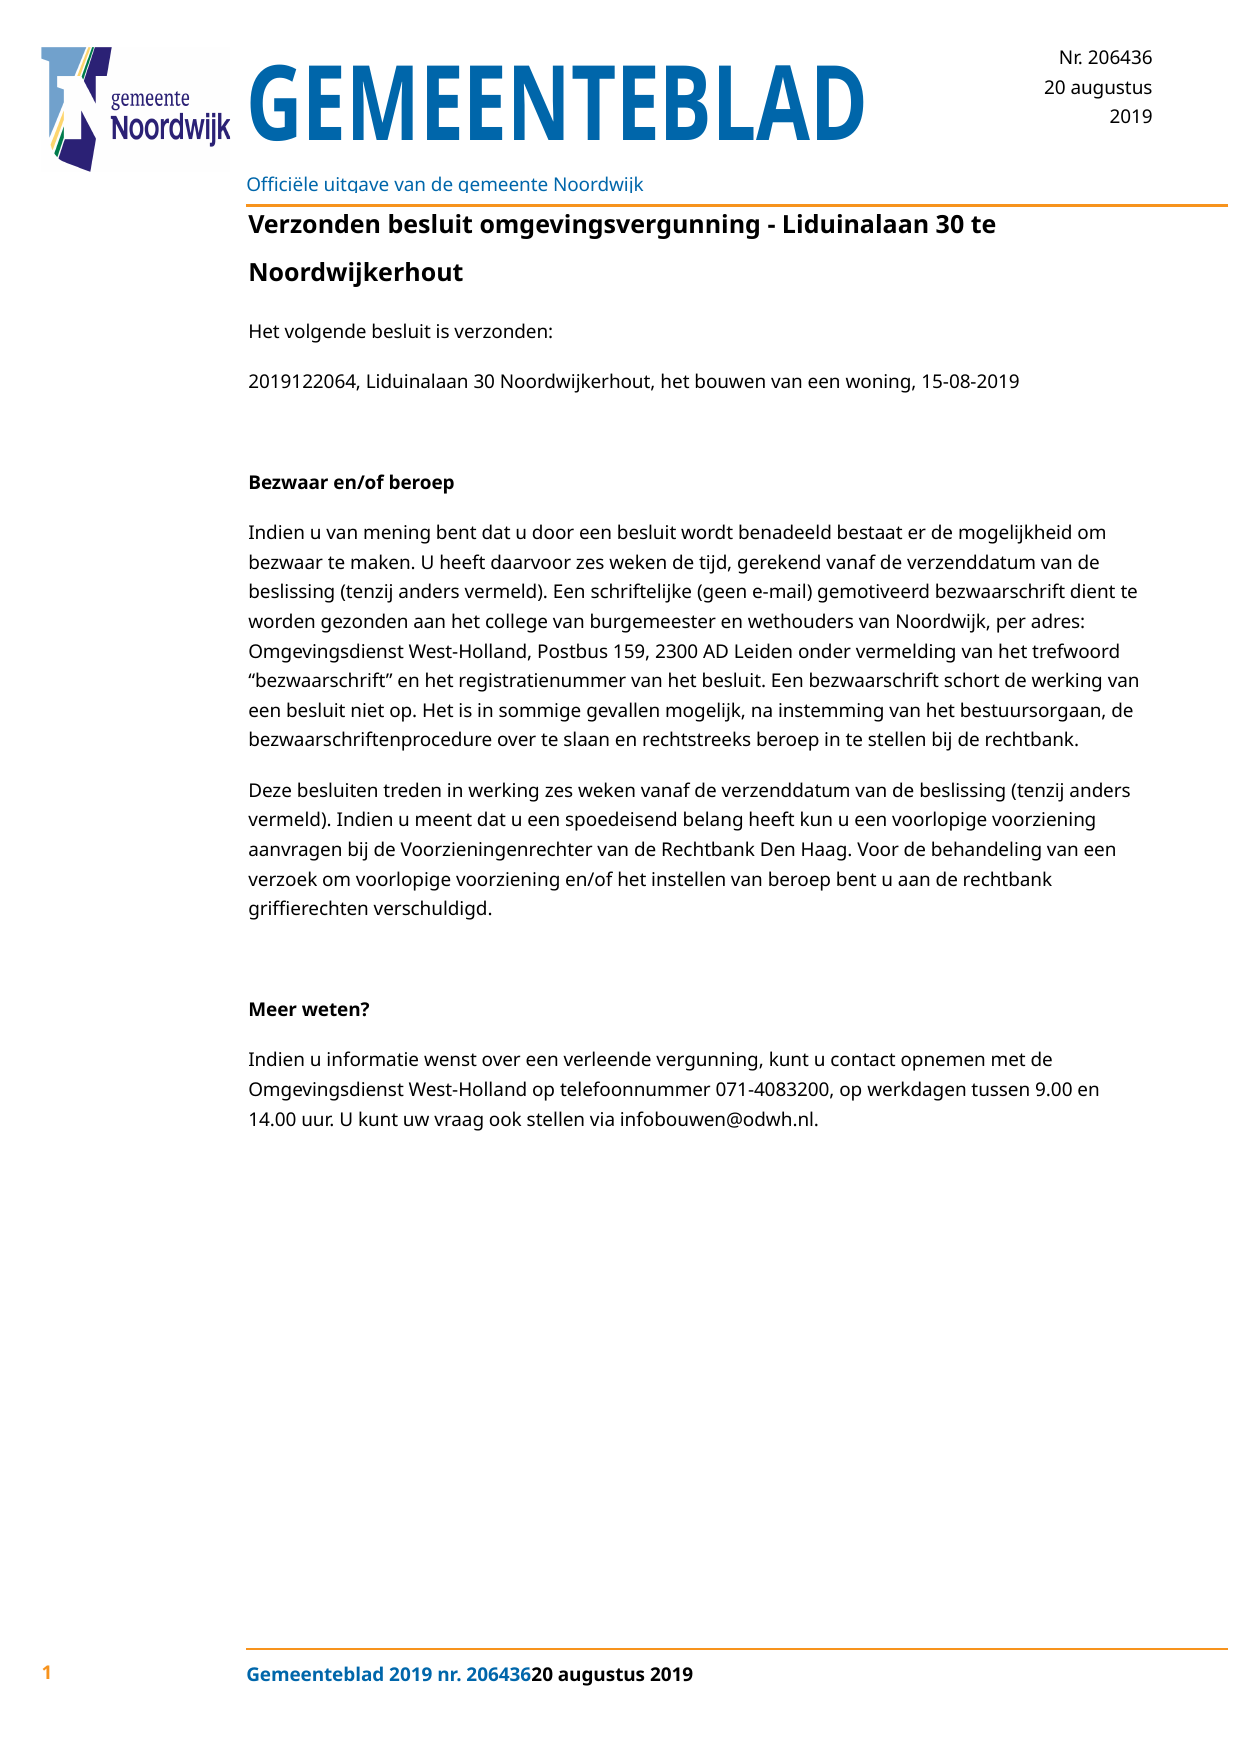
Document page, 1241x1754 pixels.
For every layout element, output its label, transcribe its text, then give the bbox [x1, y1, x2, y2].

text Verzonden besluit omgevingsvergunning - Liduinalaan 30 te Noordwijkerhout [248, 207, 1152, 288]
text Deze besluiten treden in werking zes weken vanaf de verzenddatum van de beslissing (tenzij anders vermeld). Indien u meent dat u een spoedeisend belang heeft kun u een voorlopige voorziening aanvragen bij de Voorzieningenrechter van de Rechtbank Den Haag. Voor de behandeling van een verzoek om voorlopige voorziening en/of het instellen van beroep bent u aan de rechtbank griffierechten verschuldigd. [248, 777, 1152, 921]
text Bezwaar en/of beroep [248, 469, 1152, 495]
text Het volgende besluit is verzonden: [248, 318, 1152, 344]
text Meer weten? [248, 996, 1152, 1022]
text Indien u van mening bent dat u door een besluit wordt benadeeld bestaat er de mogelijkheid om bezwaar te maken. U heeft daarvoor zes weken de tijd, gerekend vanaf de verzenddatum van de beslissing (tenzij anders vermeld). Een schriftelijke (geen e-mail) gemotiveerd bezwaarschrift dient te worden gezonden aan het college van burgemeester en wethouders van Noordwijk, per adres: Omgevingsdienst West-Holland, Postbus 159, 2300 AD Leiden onder vermelding van het trefwoord “bezwaarschrift” en het registratienummer van het besluit. Een bezwaarschrift schort de werking van een besluit niet op. Het is in sommige gevallen mogelijk, na instemming van het bestuursorgaan, de bezwaarschriftenprocedure over te slaan en rechtstreeks beroep in te stellen bij de rechtbank. [248, 519, 1152, 752]
text Indien u informatie wenst over een verleende vergunning, kunt u contact opnemen met de Omgevingsdienst West-Holland op telefoonnummer 071-4083200, op werkdagen tussen 9.00 en 14.00 uur. U kunt uw vraag ook stellen via infobouwen@odwh.nl. [248, 1047, 1152, 1132]
text 2019122064, Liduinalaan 30 Noordwijkerhout, het bouwen van een woning, 15-08-2019 [248, 368, 1152, 394]
picture [41, 47, 231, 172]
